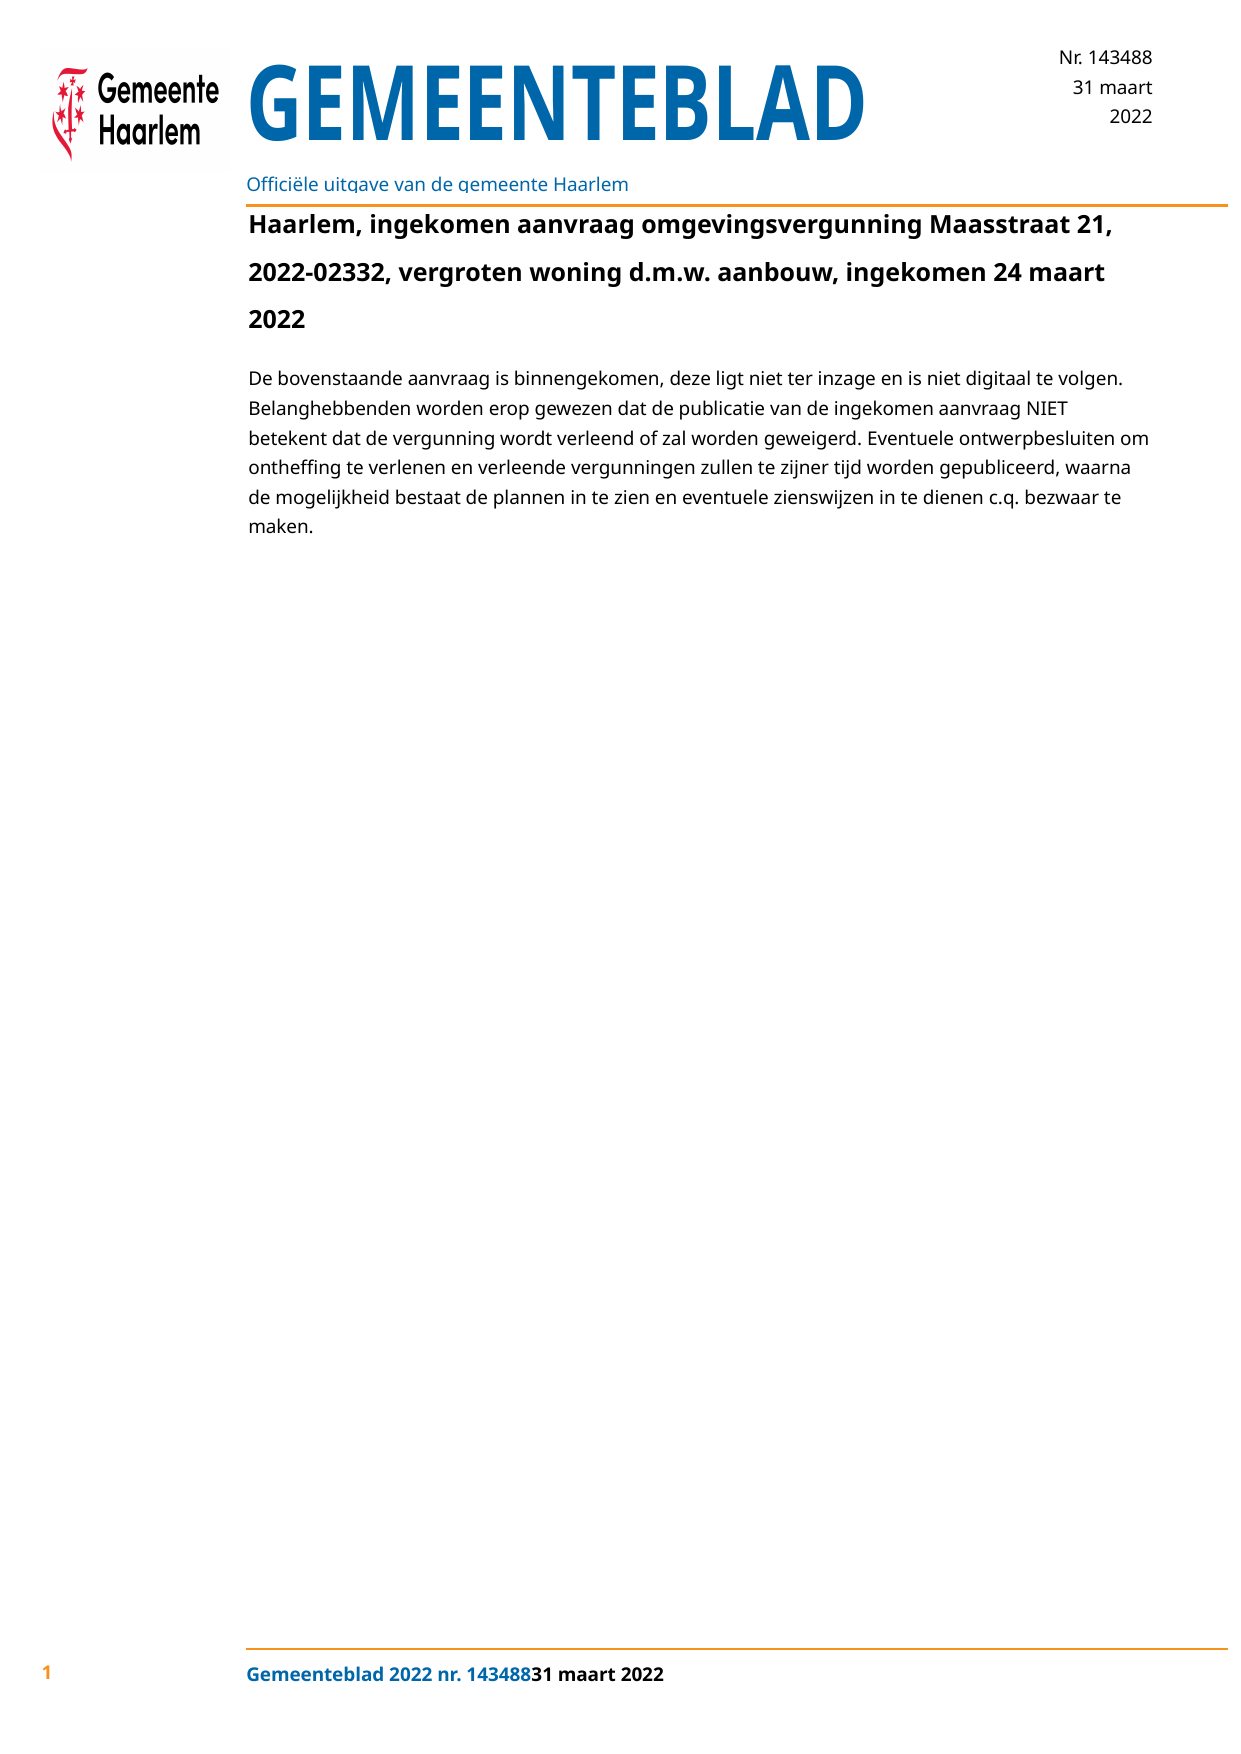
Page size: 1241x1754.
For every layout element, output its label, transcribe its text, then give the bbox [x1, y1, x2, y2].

picture [41, 47, 231, 172]
text De bovenstaande aanvraag is binnengekomen, deze ligt niet ter inzage en is niet digitaal te volgen. Belanghebbenden worden erop gewezen dat de publicatie van de ingekomen aanvraag NIET betekent dat de vergunning wordt verleend of zal worden geweigerd. Eventuele ontwerpbesluiten om ontheffing te verlenen en verleende vergunningen zullen te zijner tijd worden gepubliceerd, waarna de mogelijkheid bestaat de plannen in te zien en eventuele zienswijzen in te dienen c.q. bezwaar te maken. [248, 366, 1152, 539]
text Haarlem, ingekomen aanvraag omgevingsvergunning Maasstraat 21, 2022-02332, vergroten woning d.m.w. aanbouw, ingekomen 24 maart 2022 [248, 207, 1152, 336]
